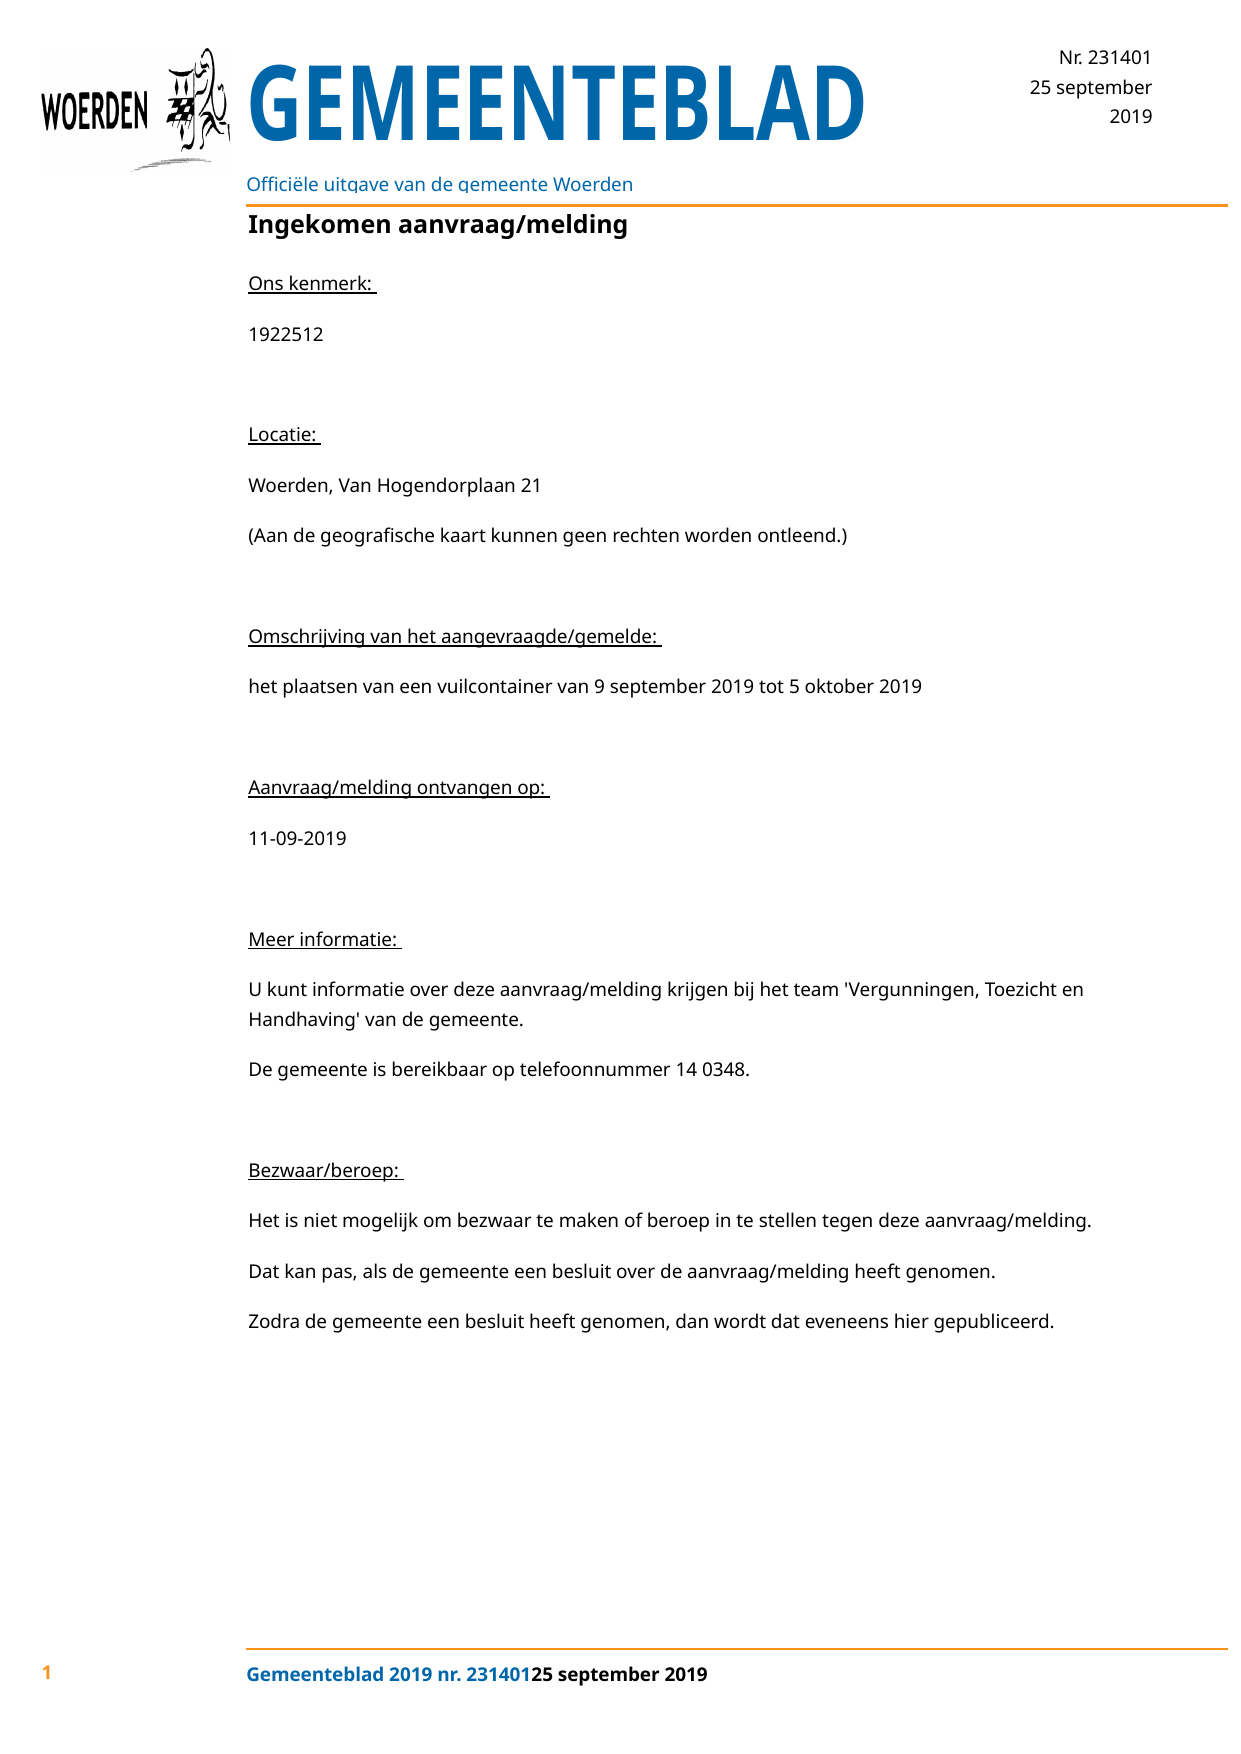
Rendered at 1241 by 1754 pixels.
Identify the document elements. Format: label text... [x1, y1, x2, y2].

text (Aan de geografische kaart kunnen geen rechten worden ontleend.) [248, 522, 1152, 548]
text Locatie: [248, 422, 1152, 447]
text Dat kan pas, als de gemeente een besluit over de aanvraag/melding heeft genomen. [248, 1258, 1152, 1283]
text Woerden, Van Hogendorplaan 21 [248, 472, 1152, 498]
text Aanvraag/melding ontvangen op: [248, 774, 1152, 800]
text Meer informatie: [248, 926, 1152, 951]
text 11-09-2019 [248, 825, 1152, 851]
text het plaatsen van een vuilcontainer van 9 september 2019 tot 5 oktober 2019 [248, 674, 1152, 699]
text Ons kenmerk: [248, 270, 1152, 296]
text Zodra de gemeente een besluit heeft genomen, dan wordt dat eveneens hier gepubliceerd. [248, 1308, 1152, 1334]
text Omschrijving van het aangevraagde/gemelde: [248, 623, 1152, 649]
text De gemeente is bereikbaar op telefoonnummer 14 0348. [248, 1056, 1152, 1082]
text Ingekomen aanvraag/melding [248, 207, 1152, 241]
text Bezwaar/beroep: [248, 1157, 1152, 1183]
text U kunt informatie over deze aanvraag/melding krijgen bij het team 'Vergunningen, Toezicht en Handhaving' van de gemeente. [248, 976, 1152, 1031]
picture [41, 47, 231, 172]
text Het is niet mogelijk om bezwaar te maken of beroep in te stellen tegen deze aanvraag/melding. [248, 1207, 1152, 1233]
text 1922512 [248, 321, 1152, 346]
